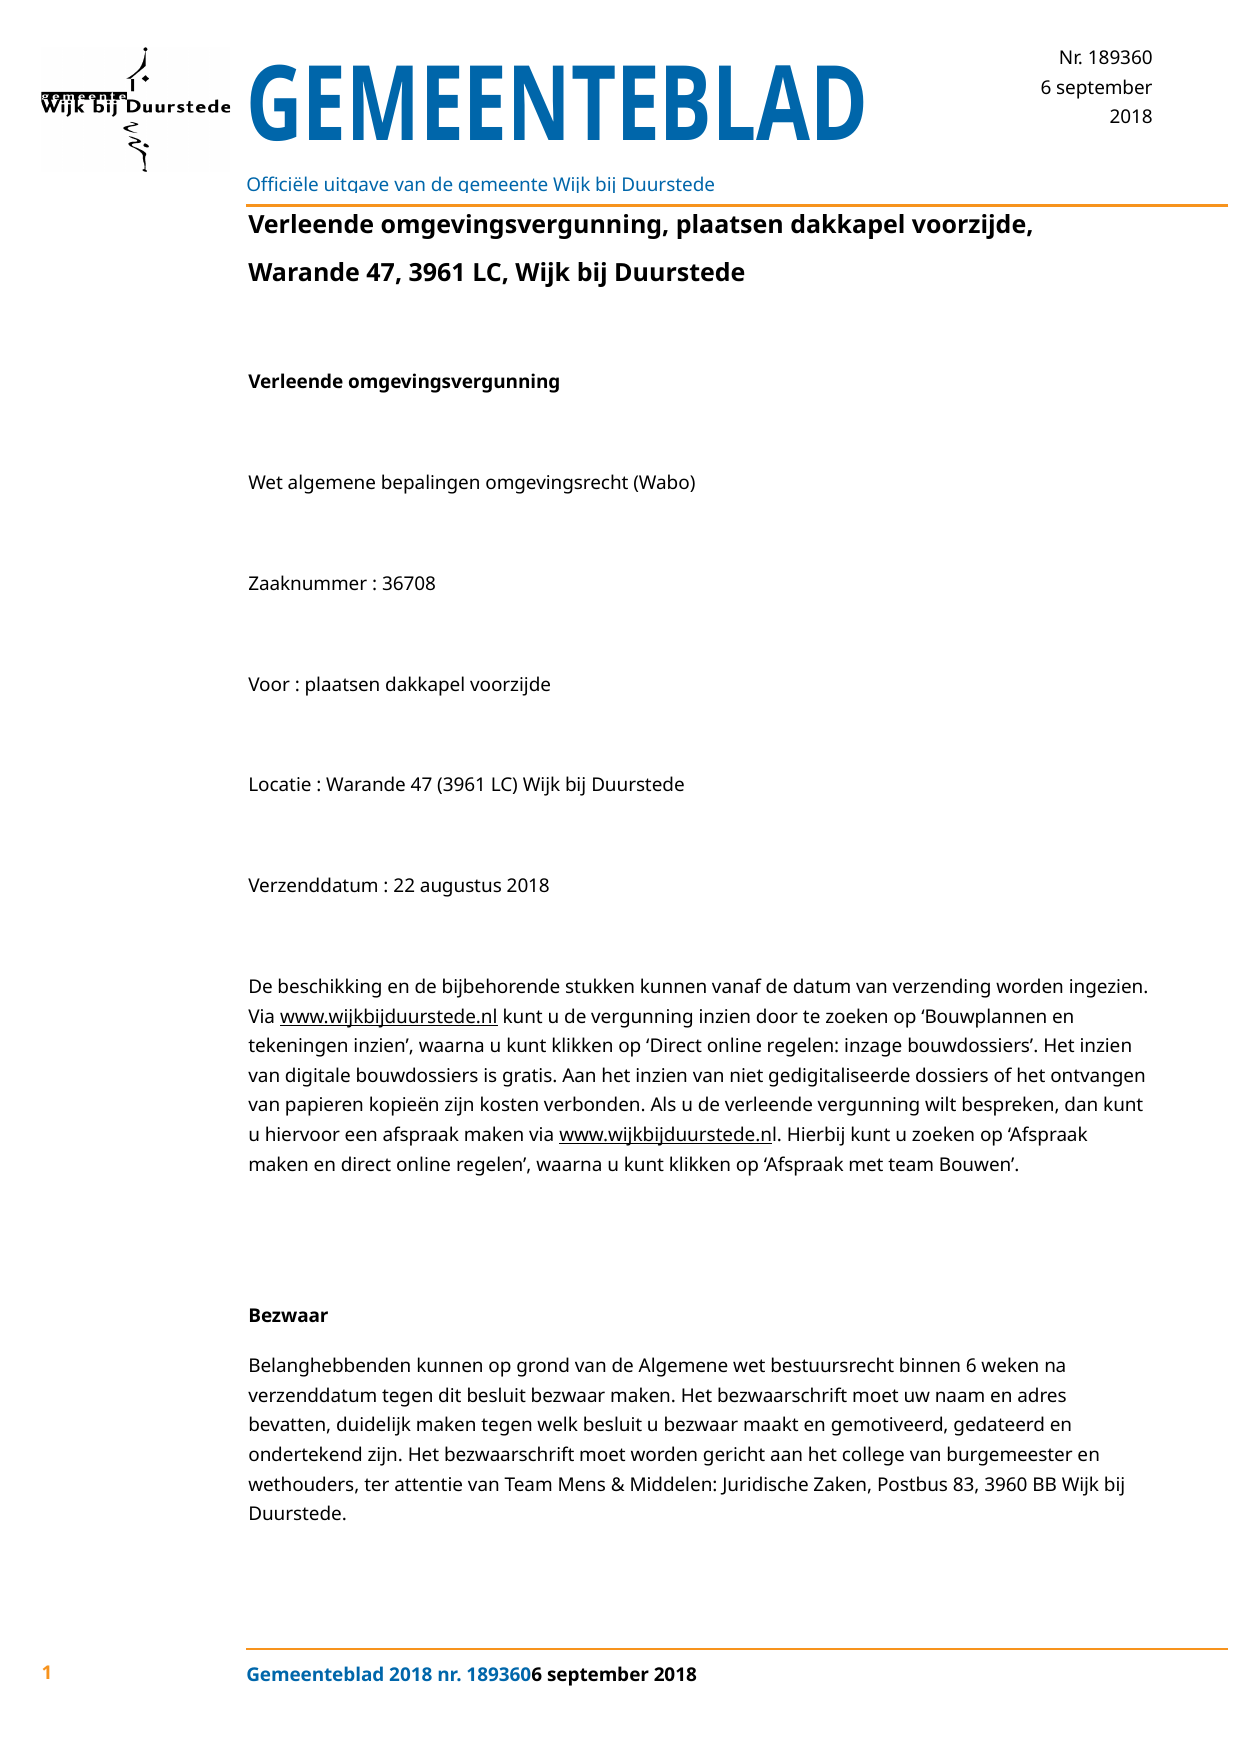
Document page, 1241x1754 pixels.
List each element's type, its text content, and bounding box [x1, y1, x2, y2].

text Locatie : Warande 47 (3961 LC) Wijk bij Duurstede [248, 772, 1152, 797]
text Bezwaar [248, 1302, 1152, 1328]
text Belanghebbenden kunnen op grond van de Algemene wet bestuursrecht binnen 6 weken na verzenddatum tegen dit besluit bezwaar maken. Het bezwaarschrift moet uw naam en adres bevatten, duidelijk maken tegen welk besluit u bezwaar maakt en gemotiveerd, gedateerd en ondertekend zijn. Het bezwaarschrift moet worden gericht aan het college van burgemeester en wethouders, ter attentie van Team Mens & Middelen: Juridische Zaken, Postbus 83, 3960 BB Wijk bij Duurstede. [248, 1352, 1152, 1526]
text Wet algemene bepalingen omgevingsrecht (Wabo) [248, 469, 1152, 495]
picture [41, 47, 231, 172]
text Zaaknummer : 36708 [248, 570, 1152, 596]
text De beschikking en de bijbehorende stukken kunnen vanaf de datum van verzending worden ingezien. Via www.wijkbijduurstede.nl kunt u de vergunning inzien door te zoeken op ‘Bouwplannen en tekeningen inzien’, waarna u kunt klikken op ‘Direct online regelen: inzage bouwdossiers’. Het inzien van digitale bouwdossiers is gratis. Aan het inzien van niet gedigitaliseerde dossiers of het ontvangen van papieren kopieën zijn kosten verbonden. Als u de verleende vergunning wilt bespreken, dan kunt u hiervoor een afspraak maken via www.wijkbijduurstede.nl. Hierbij kunt u zoeken op ‘Afspraak maken en direct online regelen’, waarna u kunt klikken op ‘Afspraak met team Bouwen’. [248, 973, 1152, 1177]
text Verleende omgevingsvergunning, plaatsen dakkapel voorzijde, Warande 47, 3961 LC, Wijk bij Duurstede [248, 207, 1152, 288]
text Voor : plaatsen dakkapel voorzijde [248, 671, 1152, 697]
text Verzenddatum : 22 augustus 2018 [248, 872, 1152, 898]
text Verleende omgevingsvergunning [248, 368, 1152, 394]
